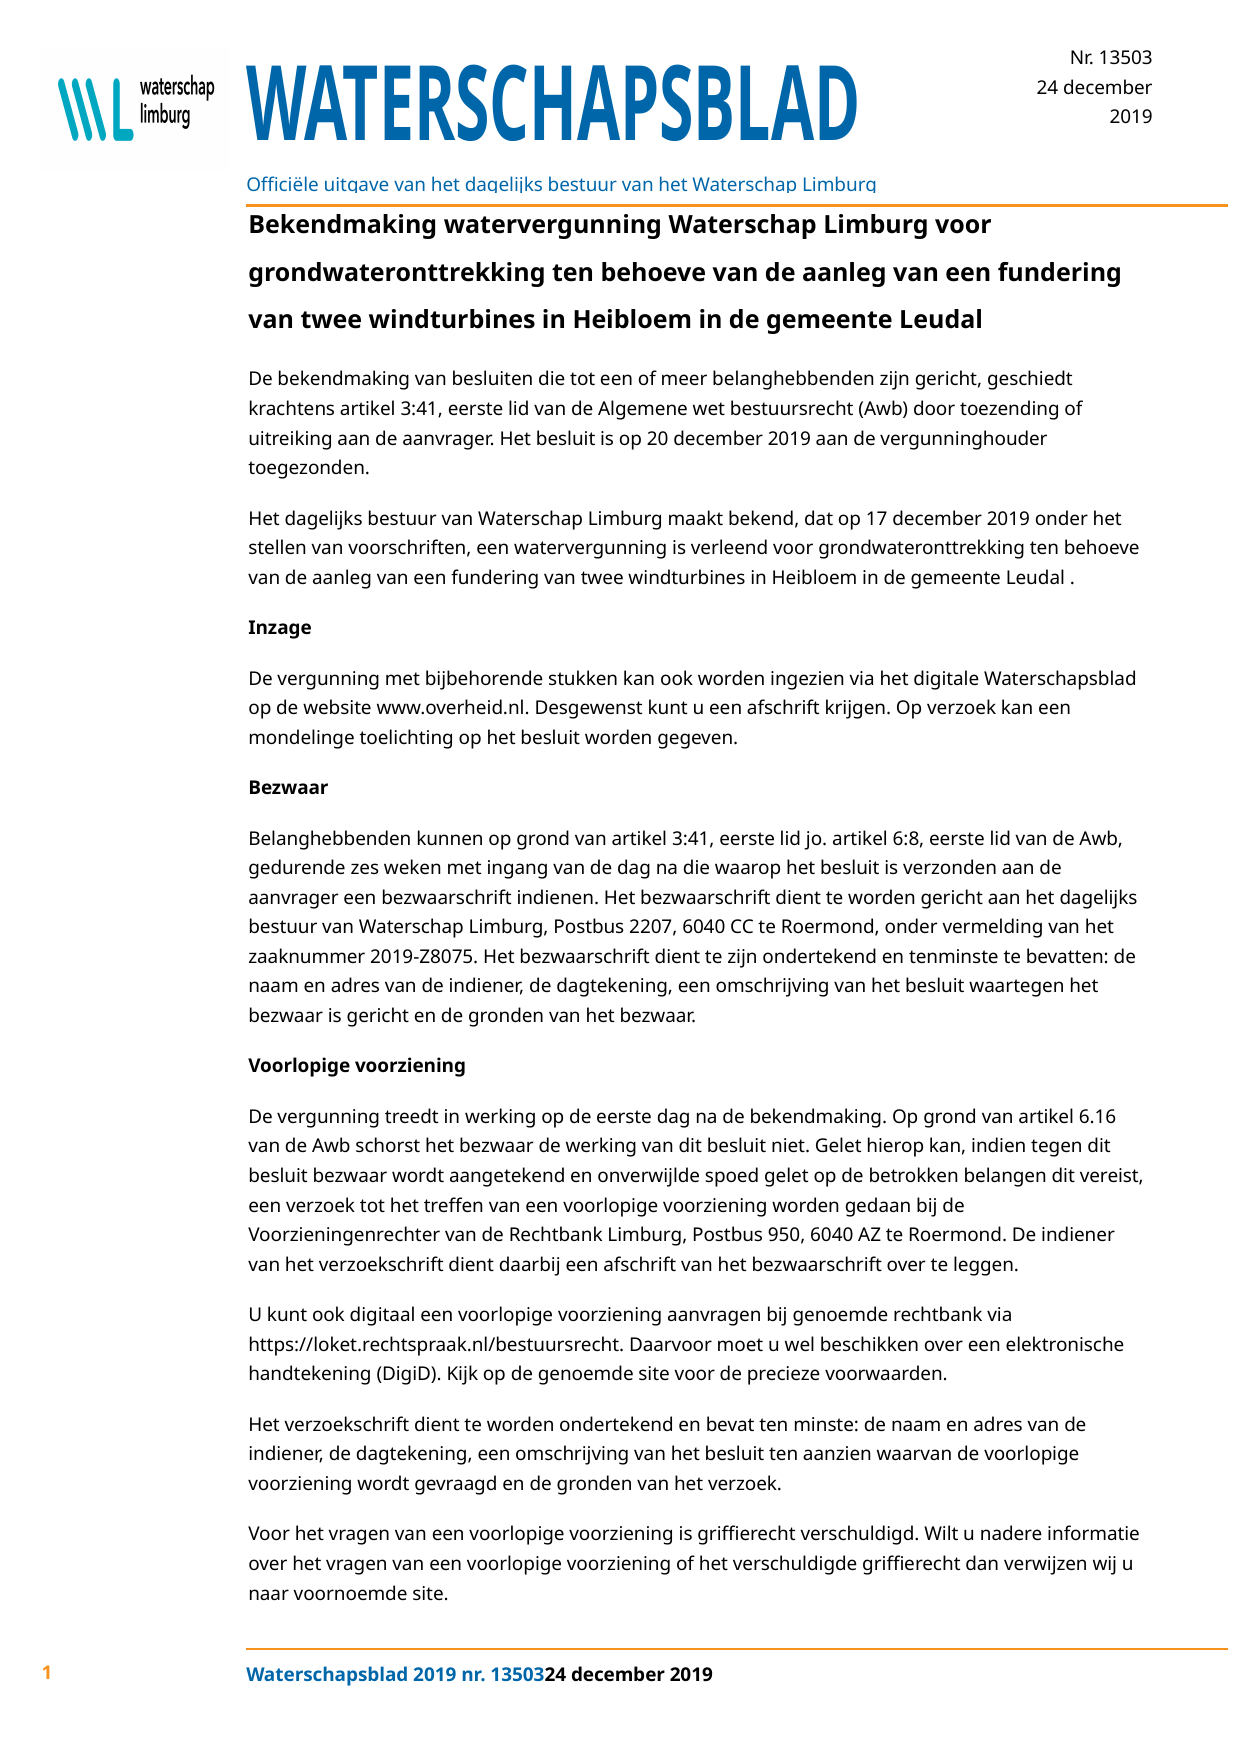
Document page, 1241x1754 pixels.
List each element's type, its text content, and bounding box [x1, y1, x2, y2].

text De vergunning met bijbehorende stukken kan ook worden ingezien via het digitale Waterschapsblad op de website www.overheid.nl. Desgewenst kunt u een afschrift krijgen. Op verzoek kan een mondelinge toelichting op het besluit worden gegeven. [248, 665, 1152, 749]
text De vergunning treedt in werking op de eerste dag na de bekendmaking. Op grond van artikel 6.16 van de Awb schorst het bezwaar de werking van dit besluit niet. Gelet hierop kan, indien tegen dit besluit bezwaar wordt aangetekend en onverwijlde spoed gelet op de betrokken belangen dit vereist, een verzoek tot het treffen van een voorlopige voorziening worden gedaan bij de Voorzieningenrechter van de Rechtbank Limburg, Postbus 950, 6040 AZ te Roermond. De indiener van het verzoekschrift dient daarbij een afschrift van het bezwaarschrift over te leggen. [248, 1103, 1152, 1277]
text Bekendmaking watervergunning Waterschap Limburg voor grondwateronttrekking ten behoeve van de aanleg van een fundering van twee windturbines in Heibloem in de gemeente Leudal [248, 207, 1152, 336]
picture [41, 47, 231, 172]
text Inzage [248, 614, 1152, 640]
text U kunt ook digitaal een voorlopige voorziening aanvragen bij genoemde rechtbank via https://loket.rechtspraak.nl/bestuursrecht. Daarvoor moet u wel beschikken over een elektronische handtekening (DigiD). Kijk op de genoemde site voor de precieze voorwaarden. [248, 1301, 1152, 1386]
text Het verzoekschrift dient te worden ondertekend en bevat ten minste: de naam en adres van de indiener, de dagtekening, een omschrijving van het besluit ten aanzien waarvan de voorlopige voorziening wordt gevraagd en de gronden van het verzoek. [248, 1411, 1152, 1496]
text De bekendmaking van besluiten die tot een of meer belanghebbenden zijn gericht, geschiedt krachtens artikel 3:41, eerste lid van de Algemene wet bestuursrecht (Awb) door toezending of uitreiking aan de aanvrager. Het besluit is op 20 december 2019 aan de vergunninghouder toegezonden. [248, 366, 1152, 480]
text Het dagelijks bestuur van Waterschap Limburg maakt bekend, dat op 17 december 2019 onder het stellen van voorschriften, een watervergunning is verleend voor grondwateronttrekking ten behoeve van de aanleg van een fundering van twee windturbines in Heibloem in de gemeente Leudal . [248, 505, 1152, 589]
text Voor het vragen van een voorlopige voorziening is griffierecht verschuldigd. Wilt u nadere informatie over het vragen van een voorlopige voorziening of het verschuldigde griffierecht dan verwijzen wij u naar voornoemde site. [248, 1521, 1152, 1605]
text Belanghebbenden kunnen op grond van artikel 3:41, eerste lid jo. artikel 6:8, eerste lid van de Awb, gedurende zes weken met ingang van de dag na die waarop het besluit is verzonden aan de aanvrager een bezwaarschrift indienen. Het bezwaarschrift dient te worden gericht aan het dagelijks bestuur van Waterschap Limburg, Postbus 2207, 6040 CC te Roermond, onder vermelding van het zaaknummer 2019-Z8075. Het bezwaarschrift dient te zijn ondertekend en tenminste te bevatten: de naam en adres van de indiener, de dagtekening, een omschrijving van het besluit waartegen het bezwaar is gericht en de gronden van het bezwaar. [248, 825, 1152, 1028]
text Bezwaar [248, 774, 1152, 800]
text Voorlopige voorziening [248, 1053, 1152, 1078]
